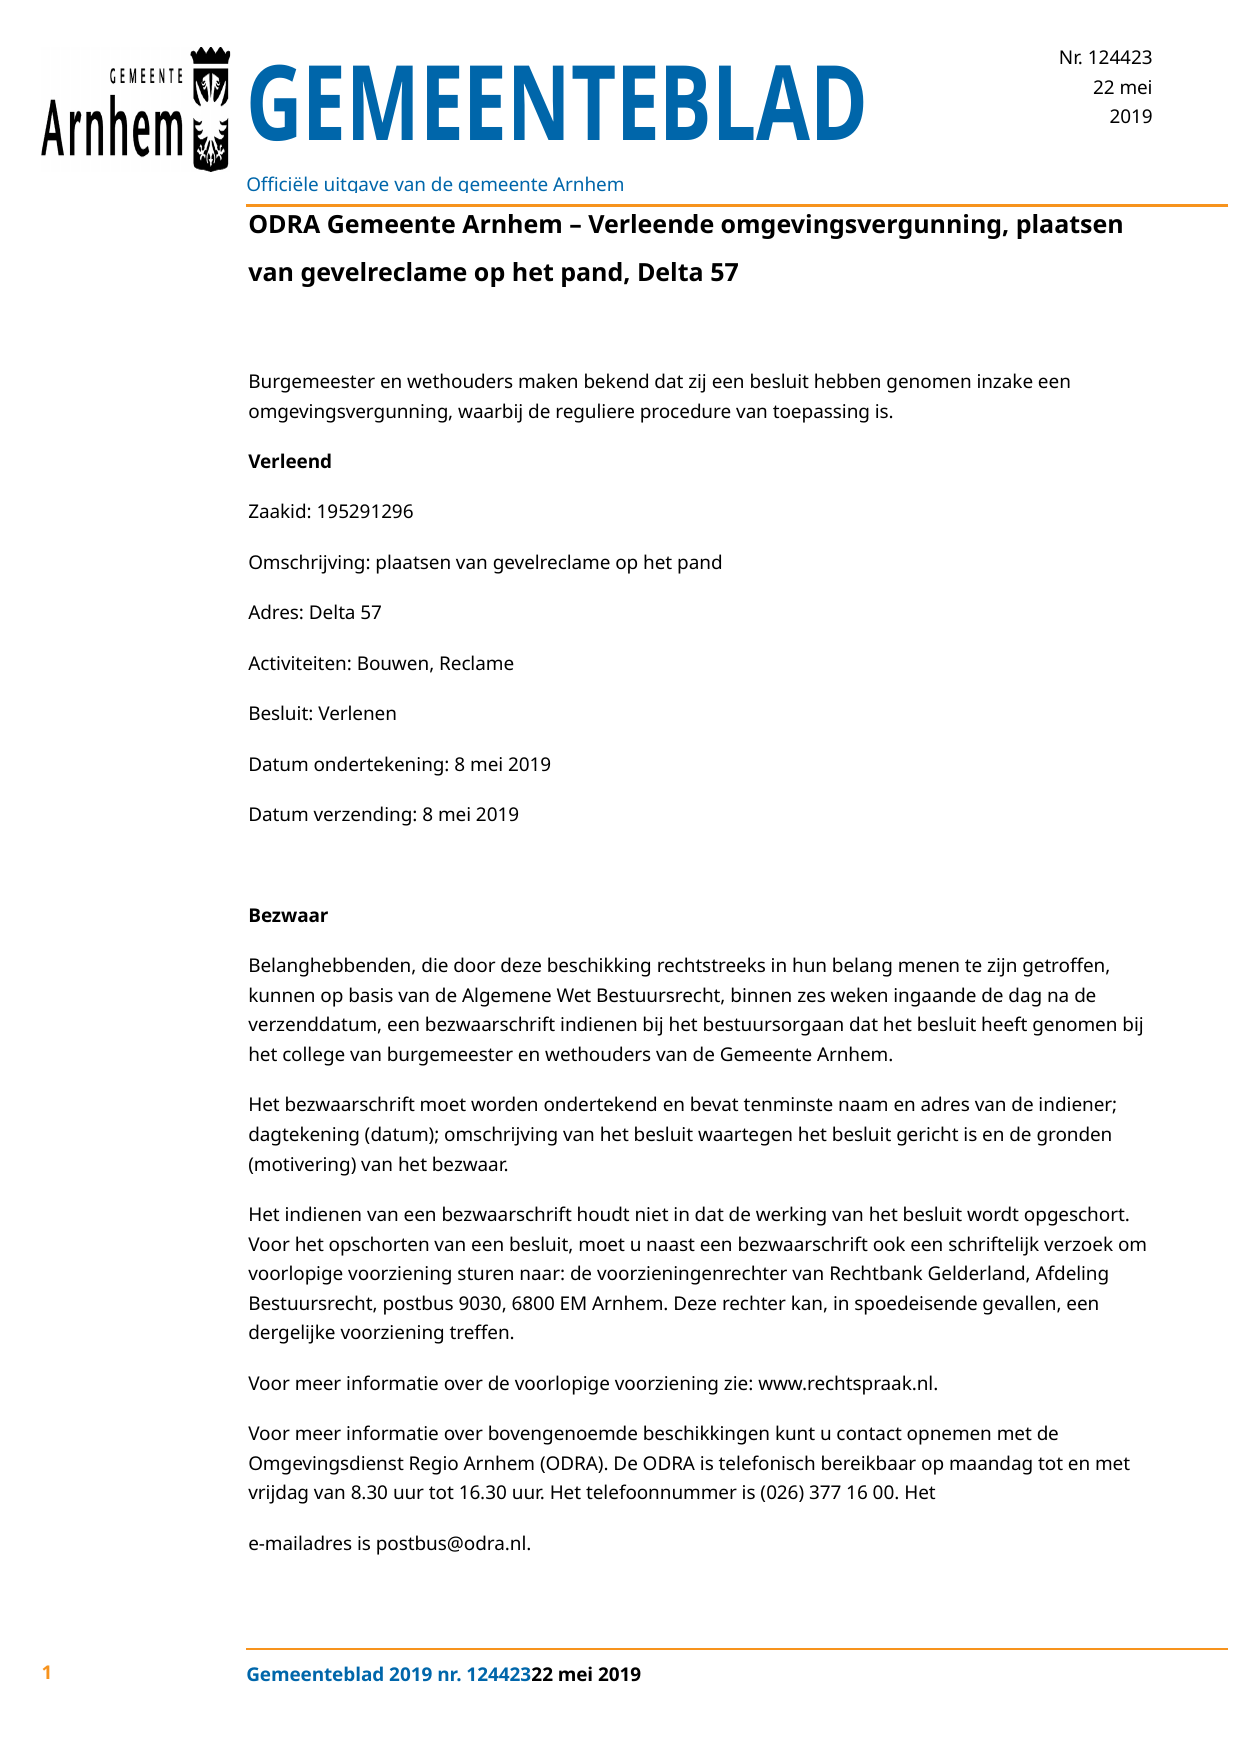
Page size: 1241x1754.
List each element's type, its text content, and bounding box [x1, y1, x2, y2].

text Adres: Delta 57 [248, 599, 1152, 625]
text Het bezwaarschrift moet worden ondertekend en bevat tenminste naam en adres van de indiener; dagtekening (datum); omschrijving van het besluit waartegen het besluit gericht is en de gronden (motivering) van het bezwaar. [248, 1092, 1152, 1177]
text Het indienen van een bezwaarschrift houdt niet in dat de werking van het besluit wordt opgeschort. Voor het opschorten van een besluit, moet u naast een bezwaarschrift ook een schriftelijk verzoek om voorlopige voorziening sturen naar: de voorzieningenrechter van Rechtbank Gelderland, Afdeling Bestuursrecht, postbus 9030, 6800 EM Arnhem. Deze rechter kan, in spoedeisende gevallen, een dergelijke voorziening treffen. [248, 1201, 1152, 1345]
text Datum ondertekening: 8 mei 2019 [248, 751, 1152, 777]
text ODRA Gemeente Arnhem – Verleende omgevingsvergunning, plaatsen van gevelreclame op het pand, Delta 57 [248, 207, 1152, 288]
text Belanghebbenden, die door deze beschikking rechtstreeks in hun belang menen te zijn getroffen, kunnen op basis van de Algemene Wet Bestuursrecht, binnen zes weken ingaande de dag na de verzenddatum, een bezwaarschrift indienen bij het bestuursorgaan dat het besluit heeft genomen bij het college van burgemeester en wethouders van de Gemeente Arnhem. [248, 952, 1152, 1067]
text Bezwaar [248, 902, 1152, 928]
text Omschrijving: plaatsen van gevelreclame op het pand [248, 549, 1152, 575]
text Voor meer informatie over bovengenoemde beschikkingen kunt u contact opnemen met de Omgevingsdienst Regio Arnhem (ODRA). De ODRA is telefonisch bereikbaar op maandag tot en met vrijdag van 8.30 uur tot 16.30 uur. Het telefoonnummer is (026) 377 16 00. Het [248, 1420, 1152, 1505]
text Voor meer informatie over de voorlopige voorziening zie: www.rechtspraak.nl. [248, 1370, 1152, 1396]
text Verleend [248, 448, 1152, 474]
text Zaakid: 195291296 [248, 499, 1152, 524]
text Besluit: Verlenen [248, 700, 1152, 726]
text e-mailadres is postbus@odra.nl. [248, 1530, 1152, 1556]
picture [41, 47, 231, 172]
text Activiteiten: Bouwen, Reclame [248, 650, 1152, 676]
text Burgemeester en wethouders maken bekend dat zij een besluit hebben genomen inzake een omgevingsvergunning, waarbij de reguliere procedure van toepassing is. [248, 368, 1152, 424]
text Datum verzending: 8 mei 2019 [248, 801, 1152, 827]
